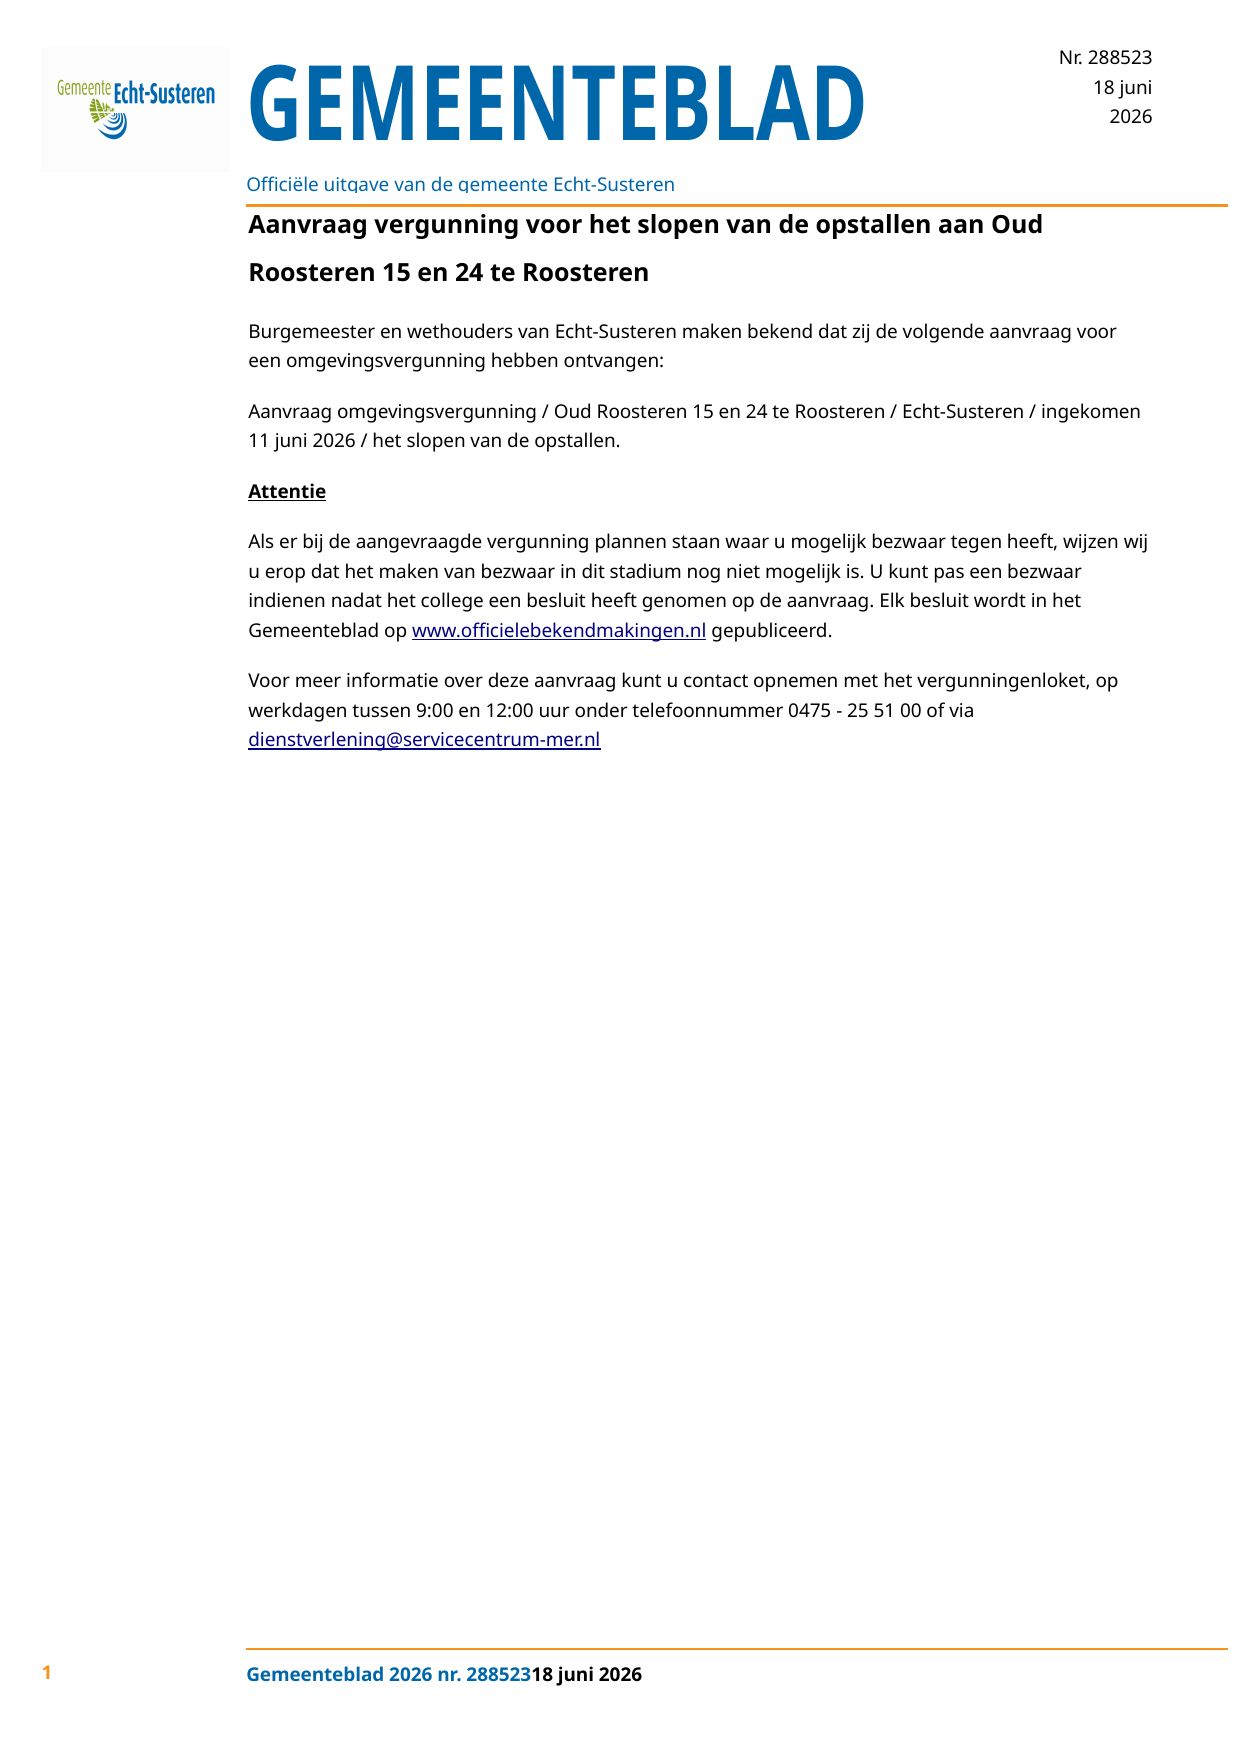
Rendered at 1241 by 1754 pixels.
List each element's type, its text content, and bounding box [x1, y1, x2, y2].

text Burgemeester en wethouders van Echt-Susteren maken bekend dat zij de volgende aanvraag voor een omgevingsvergunning hebben ontvangen: [248, 318, 1152, 373]
text Aanvraag omgevingsvergunning / Oud Roosteren 15 en 24 te Roosteren / Echt-Susteren / ingekomen 11 juni 2026 / het slopen van de opstallen. [248, 398, 1152, 453]
text Aanvraag vergunning voor het slopen van de opstallen aan Oud Roosteren 15 en 24 te Roosteren [248, 207, 1152, 288]
text Attentie [248, 478, 1152, 504]
text Voor meer informatie over deze aanvraag kunt u contact opnemen met het vergunningenloket, op werkdagen tussen 9:00 en 12:00 uur onder telefoonnummer 0475 - 25 51 00 of via dienstverlening@servicecentrum-mer.nl [248, 667, 1152, 752]
picture [41, 47, 231, 172]
text Als er bij de aangevraagde vergunning plannen staan waar u mogelijk bezwaar tegen heeft, wijzen wij u erop dat het maken van bezwaar in dit stadium nog niet mogelijk is. U kunt pas een bezwaar indienen nadat het college een besluit heeft genomen op de aanvraag. Elk besluit wordt in het Gemeenteblad op www.officielebekendmakingen.nl gepubliceerd. [248, 528, 1152, 643]
